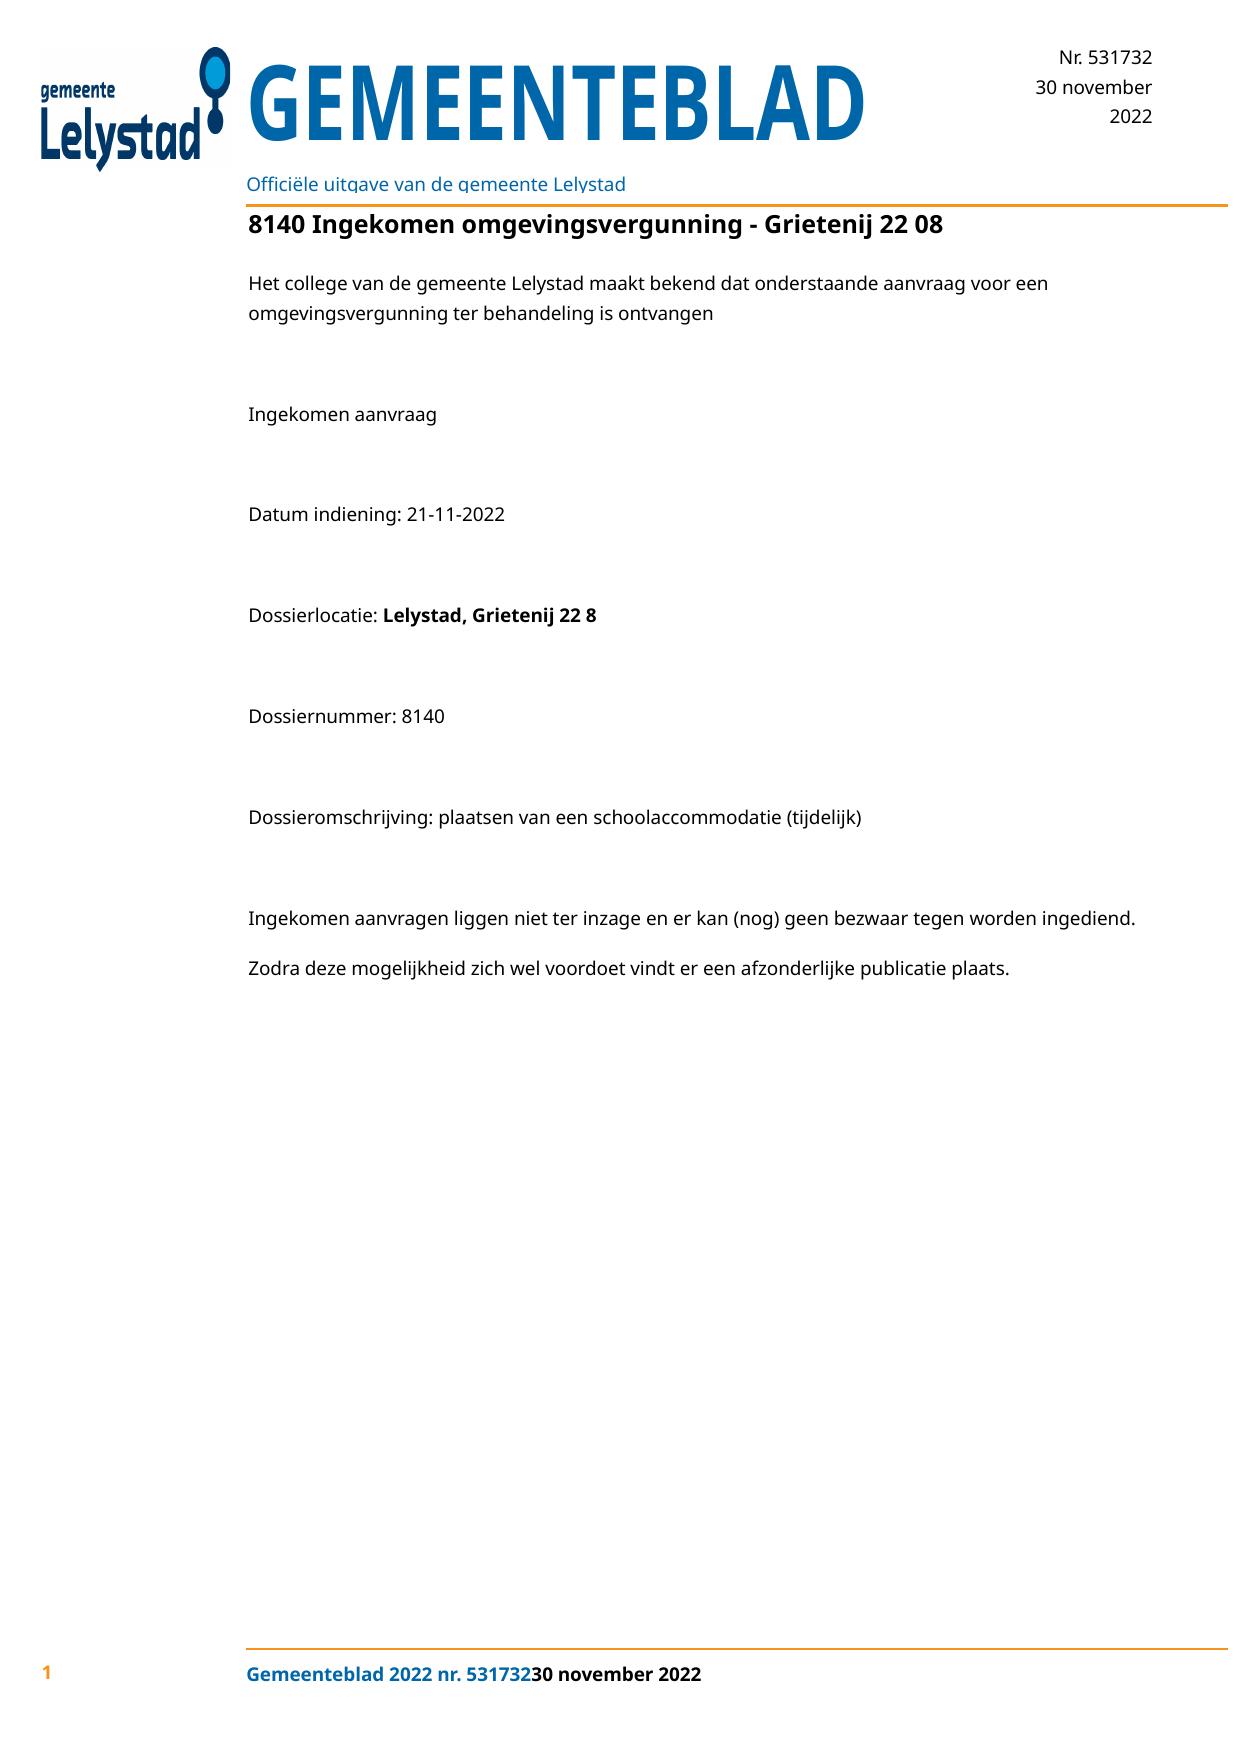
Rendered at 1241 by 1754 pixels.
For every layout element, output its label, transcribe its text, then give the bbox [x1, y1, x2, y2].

text Ingekomen aanvraag [248, 401, 1152, 426]
text Dossieromschrijving: plaatsen van een schoolaccommodatie (tijdelijk) [248, 804, 1152, 830]
text Dossierlocatie: Lelystad, Grietenij 22 8 [248, 602, 1152, 628]
text Zodra deze mogelijkheid zich wel voordoet vindt er een afzonderlijke publicatie plaats. [248, 955, 1152, 981]
text Het college van de gemeente Lelystad maakt bekend dat onderstaande aanvraag voor een omgevingsvergunning ter behandeling is ontvangen [248, 270, 1152, 326]
picture [41, 47, 231, 172]
text Dossiernummer: 8140 [248, 703, 1152, 729]
text Ingekomen aanvragen liggen niet ter inzage en er kan (nog) geen bezwaar tegen worden ingediend. [248, 905, 1152, 931]
text 8140 Ingekomen omgevingsvergunning - Grietenij 22 08 [248, 207, 1152, 241]
text Datum indiening: 21-11-2022 [248, 502, 1152, 527]
